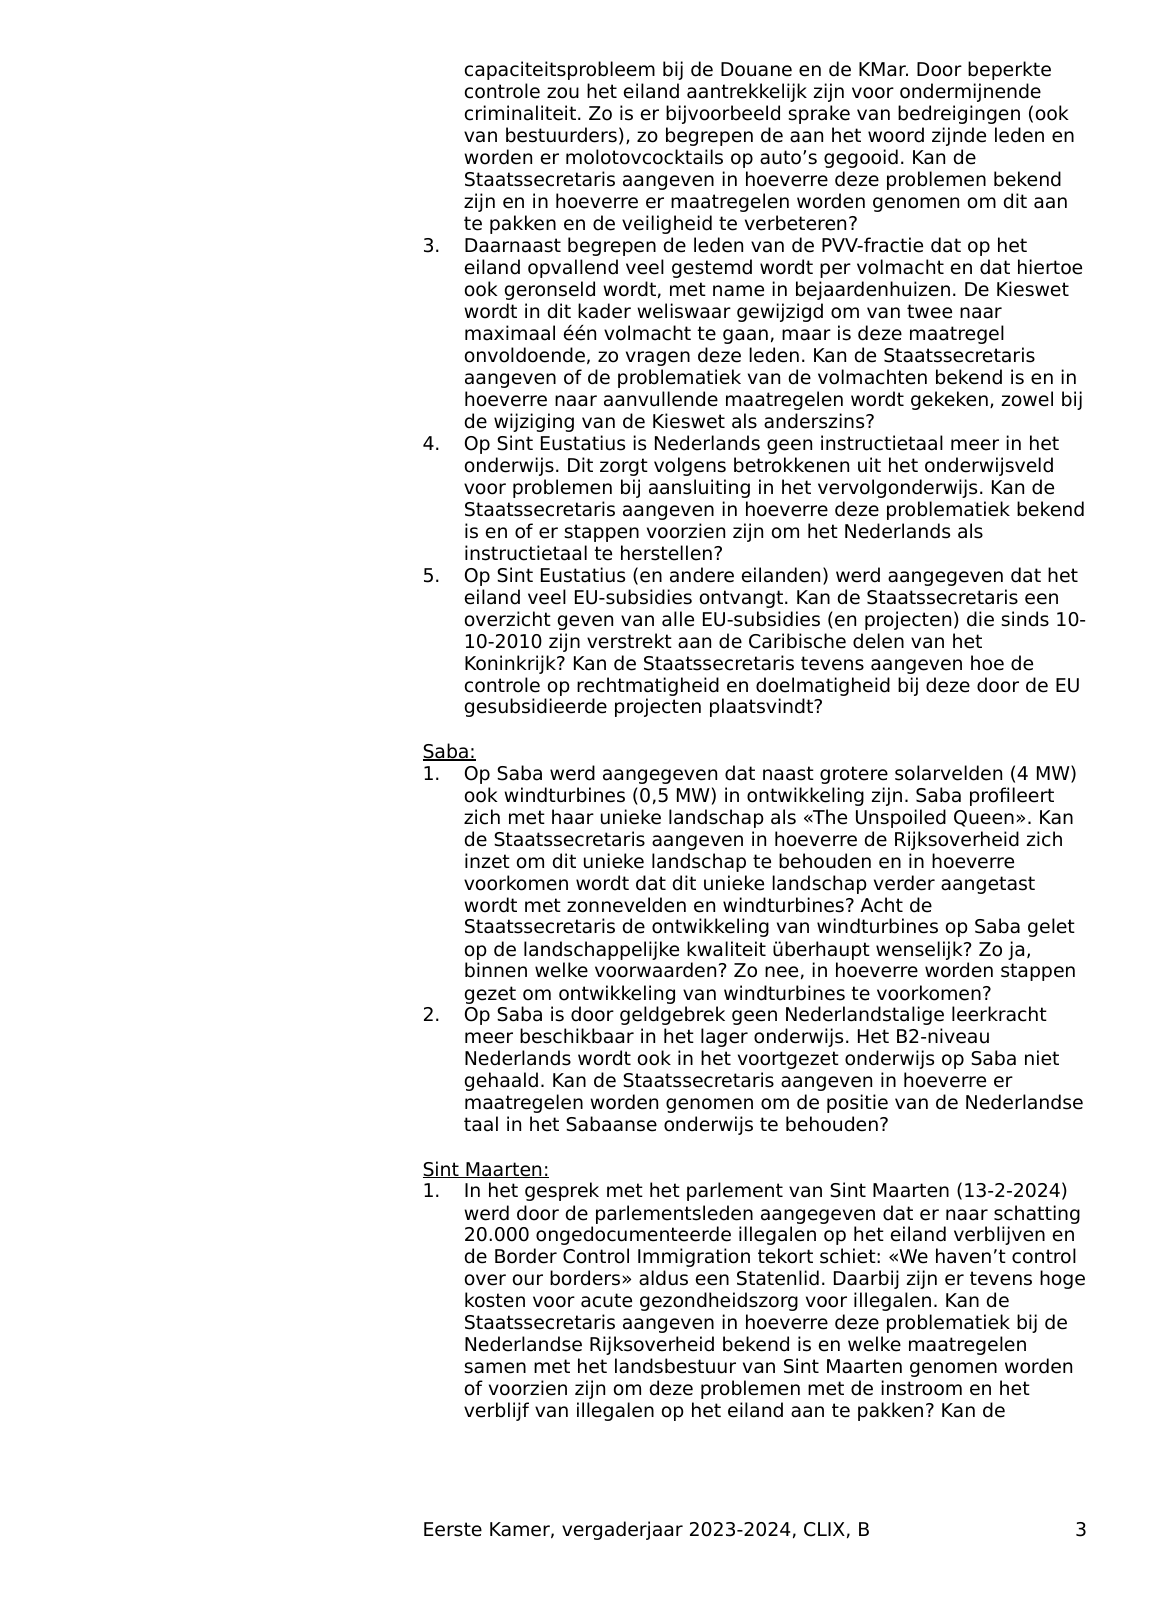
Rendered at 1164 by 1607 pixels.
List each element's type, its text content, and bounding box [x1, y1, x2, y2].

text 4. Op Sint Eustatius is Nederlands geen instructietaal meer in het onderwijs. Dit zorgt volgens betrokkenen uit het onderwijsveld voor problemen bij aansluiting in het vervolgonderwijs. Kan de Staatssecretaris aangeven in hoeverre deze problematiek bekend is en of er stappen voorzien zijn om het Nederlands als instructietaal te herstellen? [422, 433, 1087, 564]
text 1. In het gesprek met het parlement van Sint Maarten (13-2-2024) werd door de parlementsleden aangegeven dat er naar schatting 20.000 ongedocumenteerde illegalen op het eiland verblijven en de Border Control Immigration tekort schiet: «We haven’t control over our borders» aldus een Statenlid. Daarbij zijn er tevens hoge kosten voor acute gezondheidszorg voor illegalen. Kan de Staatssecretaris aangeven in hoeverre deze problematiek bij de Nederlandse Rijksoverheid bekend is en welke maatregelen samen met het landsbestuur van Sint Maarten genomen worden of voorzien zijn om deze problemen met de instroom en het verblijf van illegalen op het eiland aan te pakken? Kan de [422, 1180, 1087, 1422]
text capaciteitsprobleem bij de Douane en de KMar. Door beperkte controle zou het eiland aantrekkelijk zijn voor ondermijnende criminaliteit. Zo is er bijvoorbeeld sprake van bedreigingen (ook van bestuurders), zo begrepen de aan het woord zijnde leden en worden er molotovcocktails op auto’s gegooid. Kan de Staatssecretaris aangeven in hoeverre deze problemen bekend zijn en in hoeverre er maatregelen worden genomen om dit aan te pakken en de veiligheid te verbeteren? [422, 59, 1087, 235]
text 2. Op Saba is door geldgebrek geen Nederlandstalige leerkracht meer beschikbaar in het lager onderwijs. Het B2-niveau Nederlands wordt ook in het voortgezet onderwijs op Saba niet gehaald. Kan de Staatssecretaris aangeven in hoeverre er maatregelen worden genomen om de positie van de Nederlandse taal in het Sabaanse onderwijs te behouden? [422, 1004, 1087, 1136]
subtitle Saba: [422, 741, 1087, 763]
text 1. Op Saba werd aangegeven dat naast grotere solarvelden (4 MW) ook windturbines (0,5 MW) in ontwikkeling zijn. Saba profileert zich met haar unieke landschap als «The Unspoiled Queen». Kan de Staatssecretaris aangeven in hoeverre de Rijksoverheid zich inzet om dit unieke landschap te behouden en in hoeverre voorkomen wordt dat dit unieke landschap verder aangetast wordt met zonnevelden en windturbines? Acht de Staatssecretaris de ontwikkeling van windturbines op Saba gelet op de landschappelijke kwaliteit überhaupt wenselijk? Zo ja, binnen welke voorwaarden? Zo nee, in hoeverre worden stappen gezet om ontwikkeling van windturbines te voorkomen? [422, 763, 1087, 1004]
text 3. Daarnaast begrepen de leden van de PVV-fractie dat op het eiland opvallend veel gestemd wordt per volmacht en dat hiertoe ook geronseld wordt, met name in bejaardenhuizen. De Kieswet wordt in dit kader weliswaar gewijzigd om van twee naar maximaal één volmacht te gaan, maar is deze maatregel onvoldoende, zo vragen deze leden. Kan de Staatssecretaris aangeven of de problematiek van de volmachten bekend is en in hoeverre naar aanvullende maatregelen wordt gekeken, zowel bij de wijziging van de Kieswet als anderszins? [422, 235, 1087, 433]
subtitle Sint Maarten: [422, 1158, 1087, 1180]
text 5. Op Sint Eustatius (en andere eilanden) werd aangegeven dat het eiland veel EU-subsidies ontvangt. Kan de Staatssecretaris een overzicht geven van alle EU-subsidies (en projecten) die sinds 10-10-2010 zijn verstrekt aan de Caribische delen van het Koninkrijk? Kan de Staatssecretaris tevens aangeven hoe de controle op rechtmatigheid en doelmatigheid bij deze door de EU gesubsidieerde projecten plaatsvindt? [422, 564, 1087, 718]
